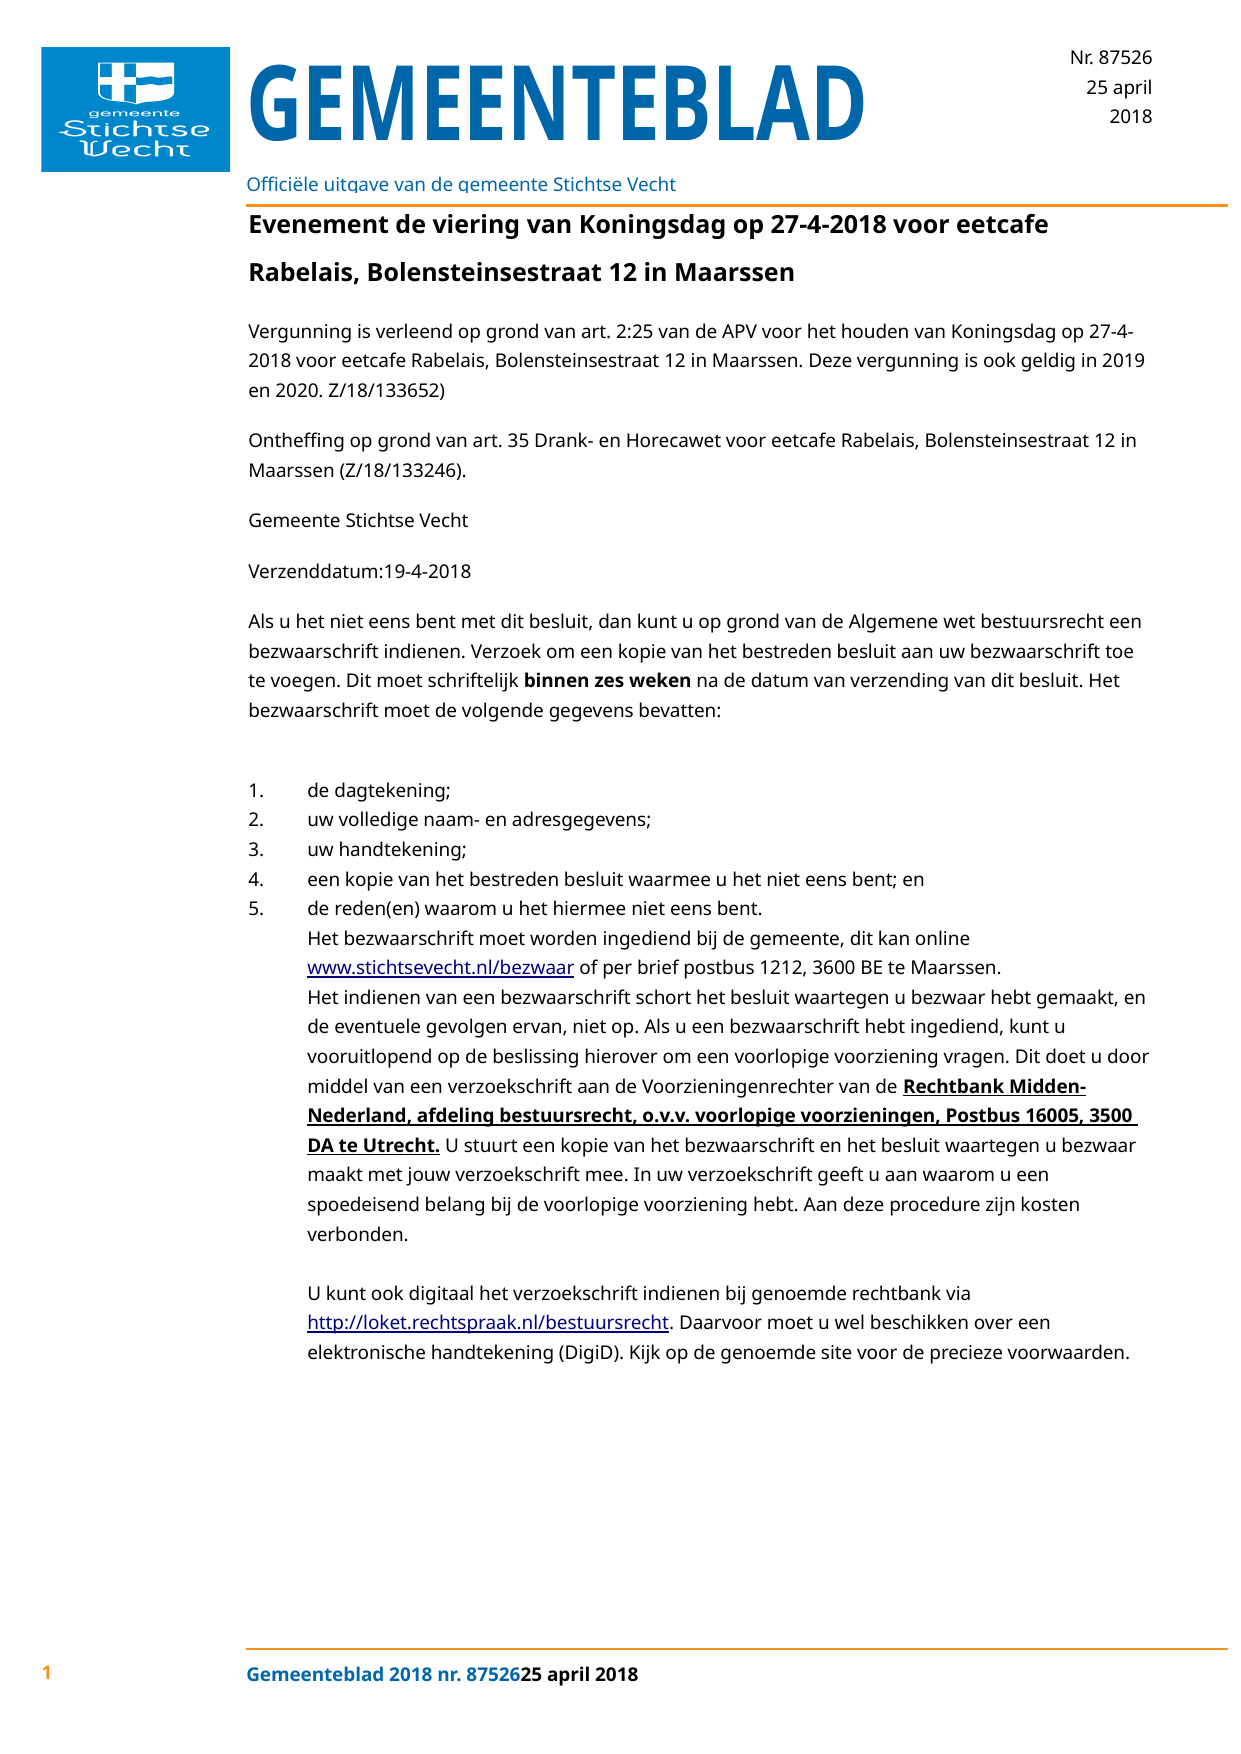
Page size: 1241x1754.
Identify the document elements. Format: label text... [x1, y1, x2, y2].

list uw handtekening; [248, 836, 1152, 862]
picture [137, 63, 174, 103]
text Ontheffing op grond van art. 35 Drank- en Horecawet voor eetcafe Rabelais, Bolensteinsestraat 12 in Maarssen (Z/18/133246). [248, 427, 1152, 483]
list de reden(en) waarom u het hiermee niet eens bent. [248, 895, 1152, 921]
list de dagtekening; [248, 777, 1152, 803]
list een kopie van het bestreden besluit waarmee u het niet eens bent; en [248, 866, 1152, 892]
text Vergunning is verleend op grond van art. 2:25 van de APV voor het houden van Koningsdag op 27-4-2018 voor eetcafe Rabelais, Bolensteinsestraat 12 in Maarssen. Deze vergunning is ook geldig in 2019 en 2020. Z/18/133652) [248, 318, 1152, 403]
list Het bezwaarschrift moet worden ingediend bij de gemeente, dit kan online www.stichtsevecht.nl/bezwaar of per brief postbus 1212, 3600 BE te Maarssen. [248, 925, 1152, 980]
text Verzenddatum:19-4-2018 [248, 558, 1152, 584]
text Evenement de viering van Koningsdag op 27-4-2018 voor eetcafe Rabelais, Bolensteinsestraat 12 in Maarssen [248, 207, 1152, 288]
text Als u het niet eens bent met dit besluit, dan kunt u op grond van de Algemene wet bestuursrecht een bezwaarschrift indienen. Verzoek om een kopie van het bestreden besluit aan uw bezwaarschrift toe te voegen. Dit moet schriftelijk binnen zes weken na de datum van verzending van dit besluit. Het bezwaarschrift moet de volgende gegevens bevatten: [248, 608, 1152, 723]
picture [99, 63, 135, 101]
list U kunt ook digitaal het verzoekschrift indienen bij genoemde rechtbank via http://loket.rechtspraak.nl/bestuursrecht. Daarvoor moet u wel beschikken over een elektronische handtekening (DigiD). Kijk op de genoemde site voor de precieze voorwaarden. [248, 1280, 1152, 1365]
list uw volledige naam- en adresgegevens; [248, 807, 1152, 832]
text Gemeente Stichtse Vecht [248, 507, 1152, 533]
list Het indienen van een bezwaarschrift schort het besluit waartegen u bezwaar hebt gemaakt, en de eventuele gevolgen ervan, niet op. Als u een bezwaarschrift hebt ingediend, kunt u vooruitlopend op de beslissing hierover om een voorlopige voorziening vragen. Dit doet u door middel van een verzoekschrift aan de Voorzieningenrechter van de Rechtbank Midden-Nederland, afdeling bestuursrecht, o.v.v. voorlopige voorzieningen, Postbus 16005, 3500 DA te Utrecht. U stuurt een kopie van het bezwaarschrift en het besluit waartegen u bezwaar maakt met jouw verzoekschrift mee. In uw verzoekschrift geeft u aan waarom u een spoedeisend belang bij de voorlopige voorziening hebt. Aan deze procedure zijn kosten verbonden. [248, 984, 1152, 1247]
